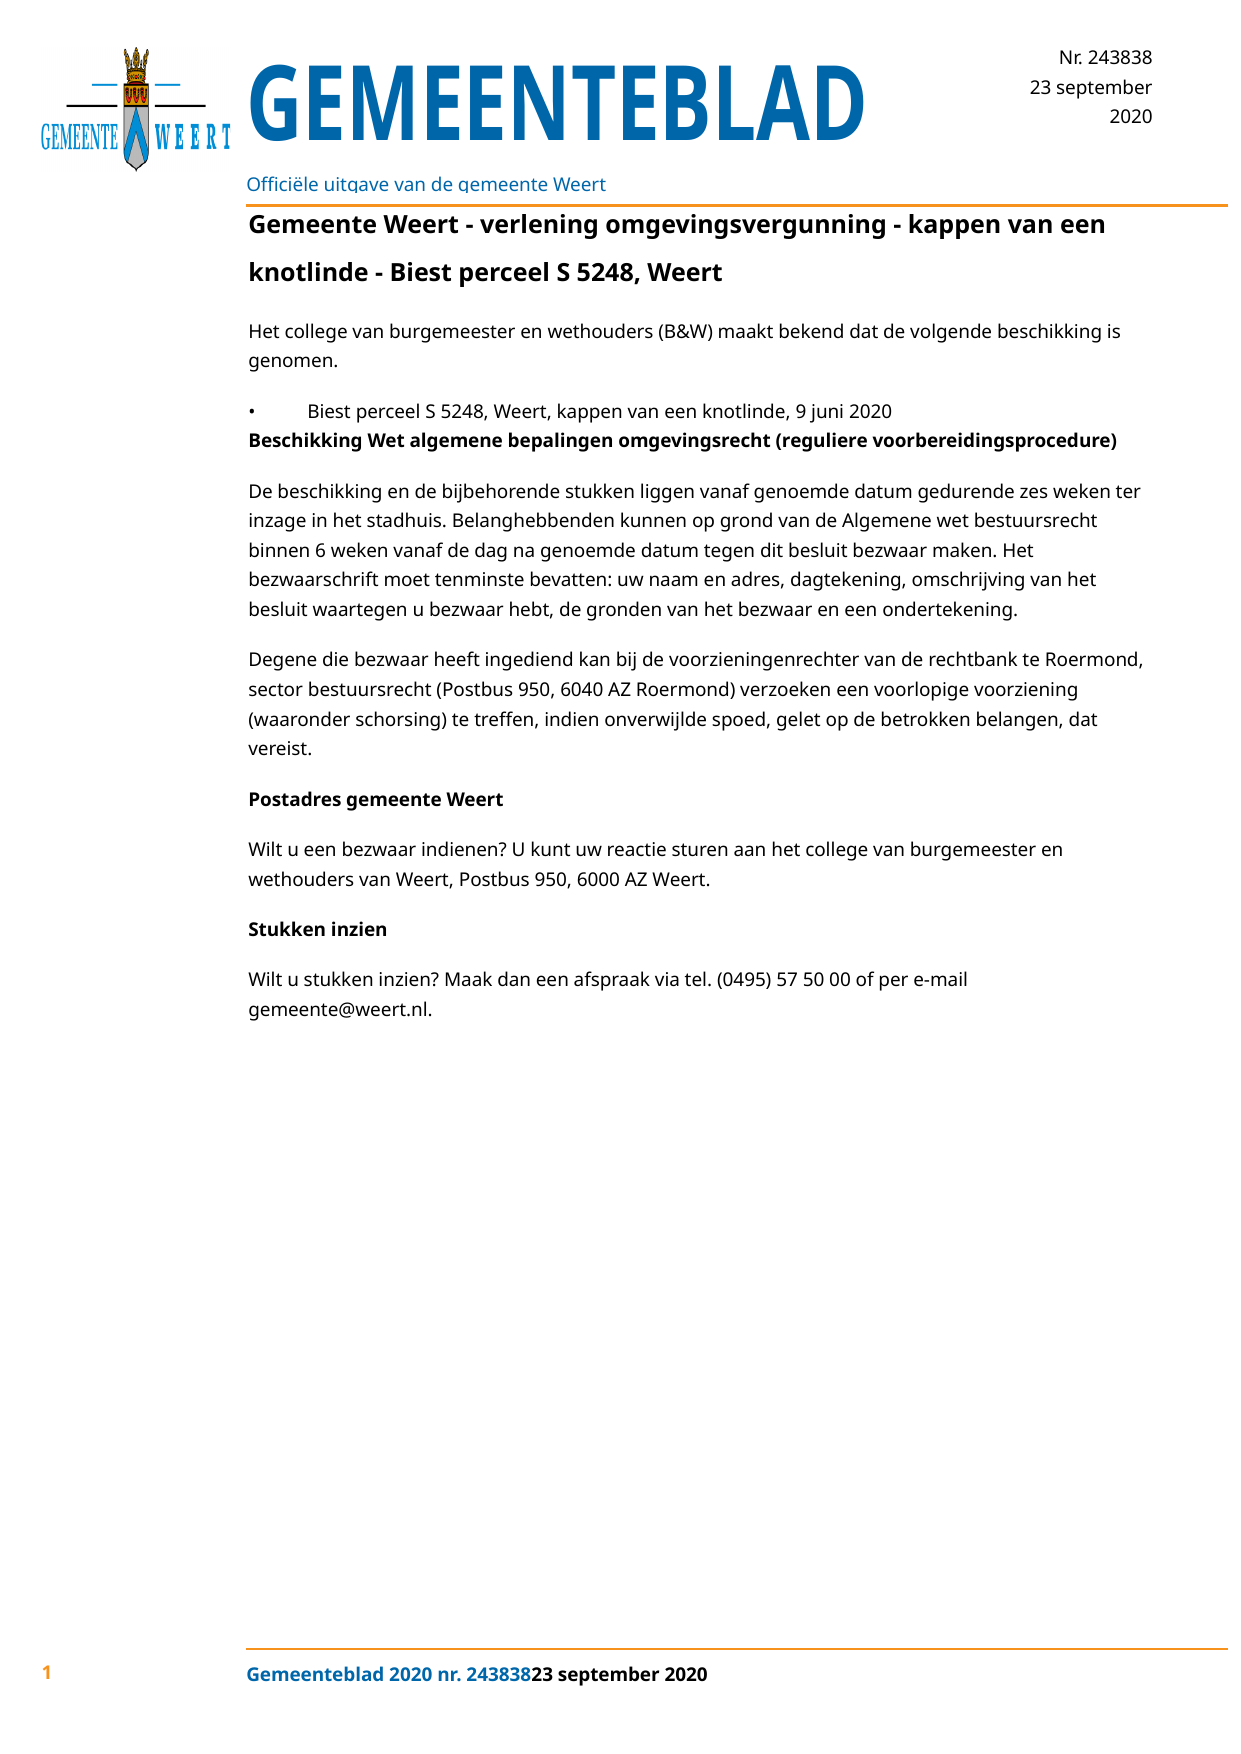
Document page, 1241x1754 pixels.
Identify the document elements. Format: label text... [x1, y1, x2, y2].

text Beschikking Wet algemene bepalingen omgevingsrecht (reguliere voorbereidingsprocedure) [248, 427, 1152, 453]
text Gemeente Weert - verlening omgevingsvergunning - kappen van een knotlinde - Biest perceel S 5248, Weert [248, 207, 1152, 288]
text Het college van burgemeester en wethouders (B&W) maakt bekend dat de volgende beschikking is genomen. [248, 318, 1152, 373]
text Degene die bezwaar heeft ingediend kan bij de voorzieningenrechter van de rechtbank te Roermond, sector bestuursrecht (Postbus 950, 6040 AZ Roermond) verzoeken een voorlopige voorziening (waaronder schorsing) te treffen, indien onverwijlde spoed, gelet op de betrokken belangen, dat vereist. [248, 647, 1152, 761]
text De beschikking en de bijbehorende stukken liggen vanaf genoemde datum gedurende zes weken ter inzage in het stadhuis. Belanghebbenden kunnen op grond van de Algemene wet bestuursrecht binnen 6 weken vanaf de dag na genoemde datum tegen dit besluit bezwaar maken. Het bezwaarschrift moet tenminste bevatten: uw naam en adres, dagtekening, omschrijving van het besluit waartegen u bezwaar hebt, de gronden van het bezwaar en een ondertekening. [248, 478, 1152, 622]
text Postadres gemeente Weert [248, 786, 1152, 812]
text Wilt u stukken inzien? Maak dan een afspraak via tel. (0495) 57 50 00 of per e-mail gemeente@weert.nl. [248, 967, 1152, 1022]
list Biest perceel S 5248, Weert, kappen van een knotlinde, 9 juni 2020 [248, 398, 1152, 424]
text Wilt u een bezwaar indienen? U kunt uw reactie sturen aan het college van burgemeester en wethouders van Weert, Postbus 950, 6000 AZ Weert. [248, 836, 1152, 892]
picture [41, 47, 231, 172]
text Stukken inzien [248, 916, 1152, 942]
